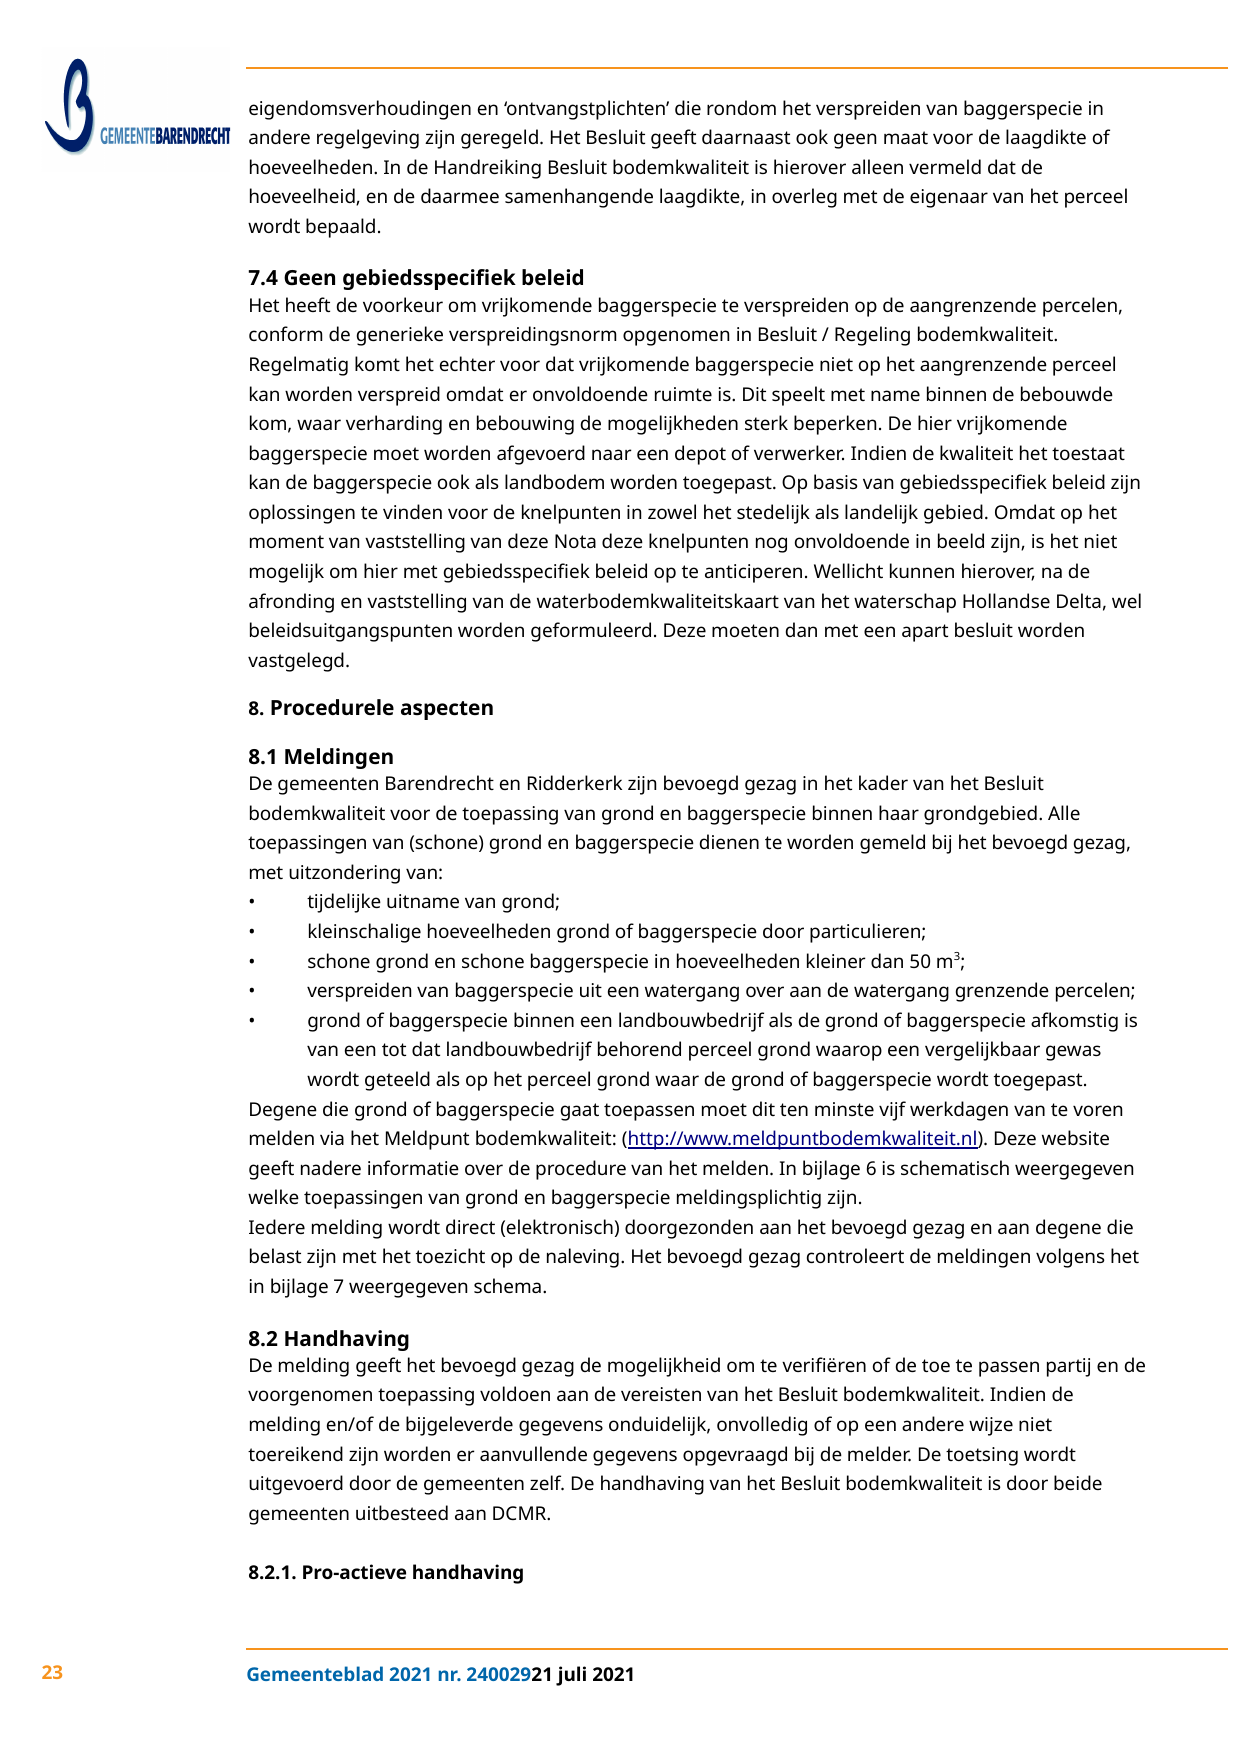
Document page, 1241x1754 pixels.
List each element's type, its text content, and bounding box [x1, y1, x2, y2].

text eigendomsverhoudingen en ‘ontvangstplichten’ die rondom het verspreiden van baggerspecie in andere regelgeving zijn geregeld. Het Besluit geeft daarnaast ook geen maat voor de laagdikte of hoeveelheden. In de Handreiking Besluit bodemkwaliteit is hierover alleen vermeld dat de hoeveelheid, en de daarmee samenhangende laagdikte, in overleg met de eigenaar van het perceel wordt bepaald. [248, 95, 1152, 239]
text Degene die grond of baggerspecie gaat toepassen moet dit ten minste vijf werkdagen van te voren melden via het Meldpunt bodemkwaliteit: (http://www.meldpuntbodemkwaliteit.nl). Deze website geeft nadere informatie over de procedure van het melden. In bijlage 6 is schematisch weergegeven welke toepassingen van grond en baggerspecie meldingsplichtig zijn. [248, 1096, 1152, 1210]
text De gemeenten Barendrecht en Ridderkerk zijn bevoegd gezag in het kader van het Besluit bodemkwaliteit voor de toepassing van grond en baggerspecie binnen haar grondgebied. Alle toepassingen van (schone) grond en baggerspecie dienen te worden gemeld bij het bevoegd gezag, met uitzondering van: [248, 770, 1152, 885]
text 8.2.1. Pro-actieve handhaving [248, 1559, 1152, 1585]
list grond of baggerspecie binnen een landbouwbedrijf als de grond of baggerspecie afkomstig is van een tot dat landbouwbedrijf behorend perceel grond waarop een vergelijkbaar gewas wordt geteeld als op het perceel grond waar de grond of baggerspecie wordt toegepast. [248, 1007, 1152, 1092]
list verspreiden van baggerspecie uit een watergang over aan de watergang grenzende percelen; [248, 977, 1152, 1003]
list tijdelijke uitname van grond; [248, 889, 1152, 914]
text Het heeft de voorkeur om vrijkomende baggerspecie te verspreiden op de aangrenzende percelen, conform de generieke verspreidingsnorm opgenomen in Besluit / Regeling bodemkwaliteit. Regelmatig komt het echter voor dat vrijkomende baggerspecie niet op het aangrenzende perceel kan worden verspreid omdat er onvoldoende ruimte is. Dit speelt met name binnen de bebouwde kom, waar verharding en bebouwing de mogelijkheden sterk beperken. De hier vrijkomende baggerspecie moet worden afgevoerd naar een depot of verwerker. Indien de kwaliteit het toestaat kan de baggerspecie ook als landbodem worden toegepast. Op basis van gebiedsspecifiek beleid zijn oplossingen te vinden voor de knelpunten in zowel het stedelijk als landelijk gebied. Omdat op het moment van vaststelling van deze Nota deze knelpunten nog onvoldoende in beeld zijn, is het niet mogelijk om hier met gebiedsspecifiek beleid op te anticiperen. Wellicht kunnen hierover, na de afronding en vaststelling van de waterbodemkwaliteitskaart van het waterschap Hollandse Delta, wel beleidsuitgangspunten worden geformuleerd. Deze moeten dan met een apart besluit worden vastgelegd. [248, 292, 1152, 673]
text 8.1 Meldingen [248, 742, 1152, 770]
text Iedere melding wordt direct (elektronisch) doorgezonden aan het bevoegd gezag en aan degene die belast zijn met het toezicht op de naleving. Het bevoegd gezag controleert de meldingen volgens het in bijlage 7 weergegeven schema. [248, 1214, 1152, 1299]
text 8. Procedurele aspecten [248, 693, 1152, 721]
text De melding geeft het bevoegd gezag de mogelijkheid om te verifiëren of de toe te passen partij en de voorgenomen toepassing voldoen aan de vereisten van het Besluit bodemkwaliteit. Indien de melding en/of de bijgeleverde gegevens onduidelijk, onvolledig of op een andere wijze niet toereikend zijn worden er aanvullende gegevens opgevraagd bij de melder. De toetsing wordt uitgevoerd door de gemeenten zelf. De handhaving van het Besluit bodemkwaliteit is door beide gemeenten uitbesteed aan DCMR. [248, 1352, 1152, 1526]
picture [41, 47, 231, 172]
text 7.4 Geen gebiedsspecifiek beleid [248, 263, 1152, 292]
text 8.2 Handhaving [248, 1324, 1152, 1352]
list schone grond en schone baggerspecie in hoeveelheden kleiner dan 50 m3; [248, 948, 1152, 973]
list kleinschalige hoeveelheden grond of baggerspecie door particulieren; [248, 918, 1152, 944]
